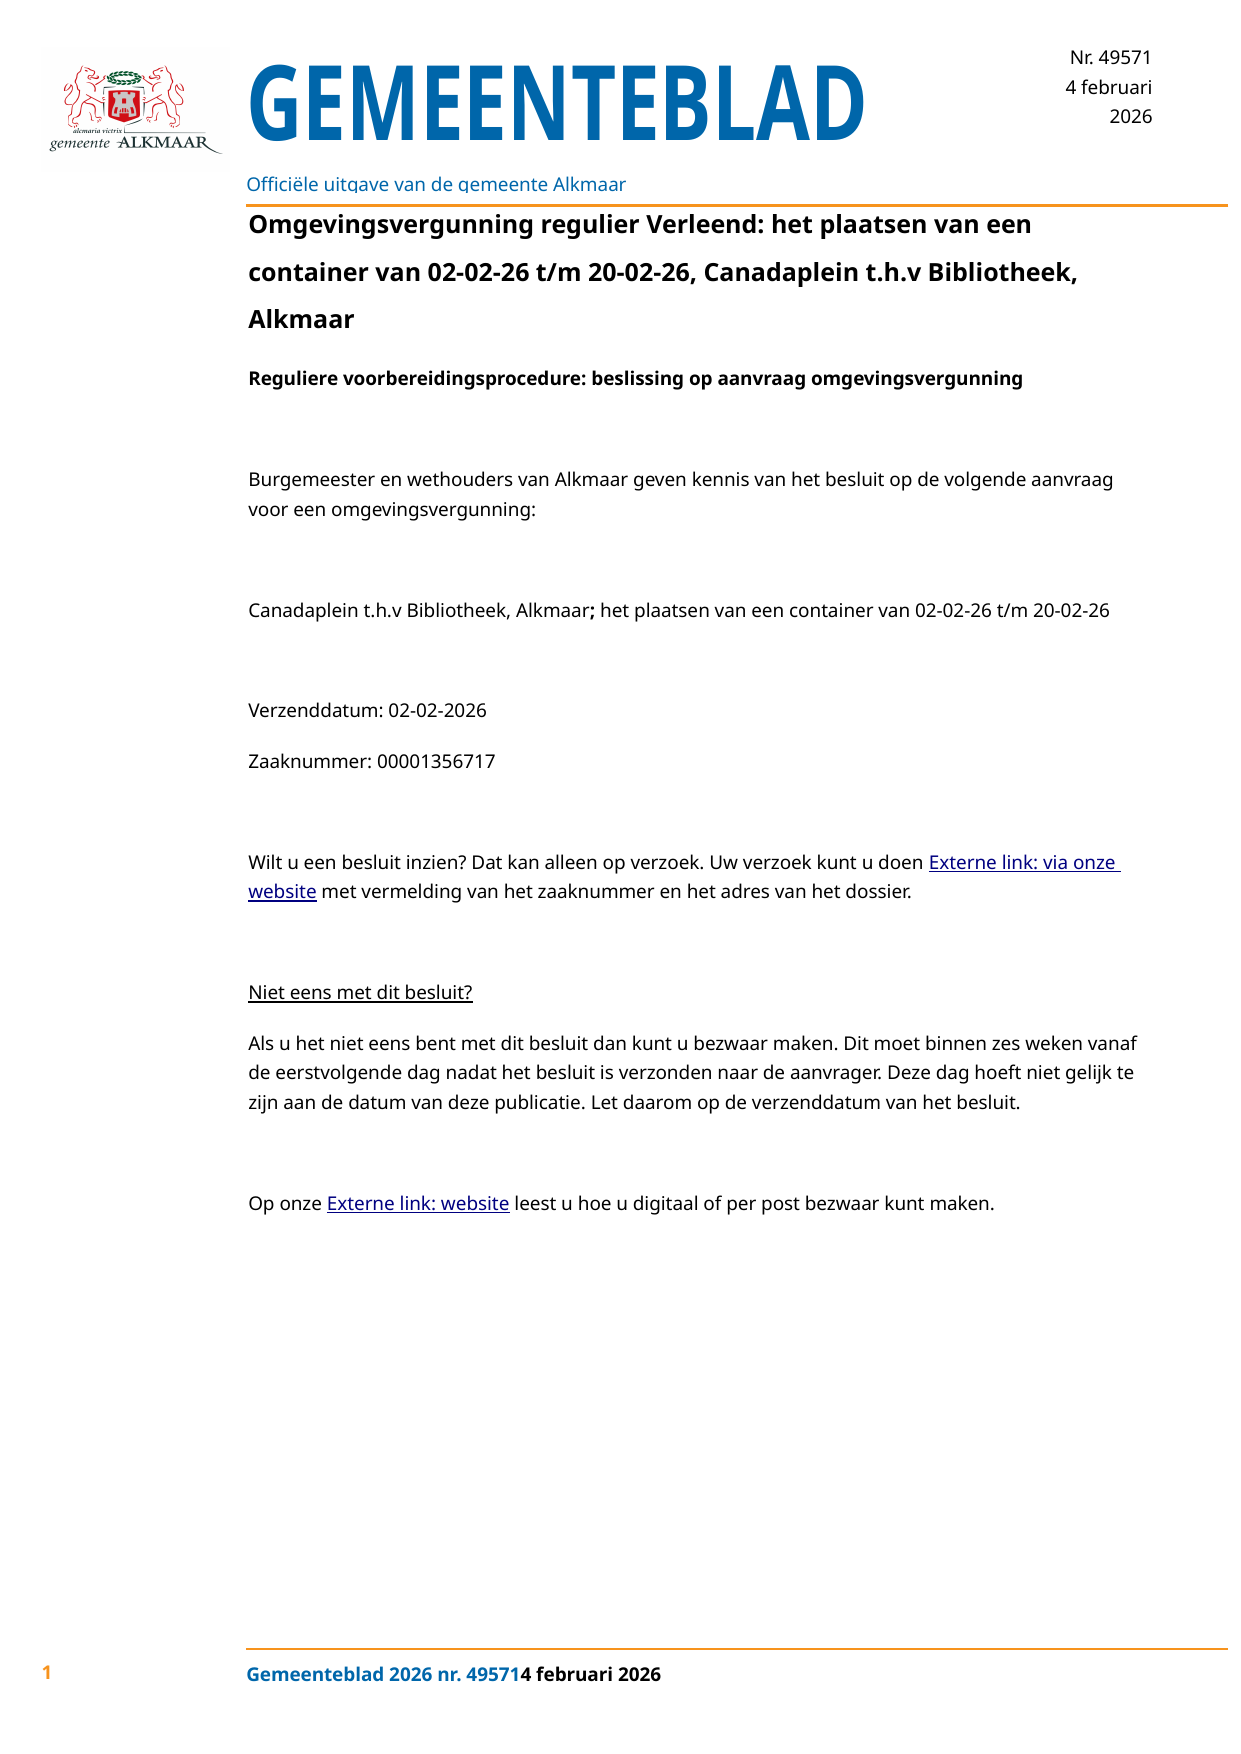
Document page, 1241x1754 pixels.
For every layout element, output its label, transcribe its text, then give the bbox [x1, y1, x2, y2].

text Zaaknummer: 00001356717 [248, 748, 1152, 774]
picture [41, 47, 231, 172]
text Burgemeester en wethouders van Alkmaar geven kennis van het besluit op de volgende aanvraag voor een omgevingsvergunning: [248, 466, 1152, 522]
text Canadaplein t.h.v Bibliotheek, Alkmaar; het plaatsen van een container van 02-02-26 t/m 20-02-26 [248, 597, 1152, 622]
text Reguliere voorbereidingsprocedure: beslissing op aanvraag omgevingsvergunning [248, 366, 1152, 391]
text Omgevingsvergunning regulier Verleend: het plaatsen van een container van 02-02-26 t/m 20-02-26, Canadaplein t.h.v Bibliotheek, Alkmaar [248, 207, 1152, 336]
text Als u het niet eens bent met dit besluit dan kunt u bezwaar maken. Dit moet binnen zes weken vanaf de eerstvolgende dag nadat het besluit is verzonden naar de aanvrager. Deze dag hoeft niet gelijk te zijn aan de datum van deze publicatie. Let daarom op de verzenddatum van het besluit. [248, 1030, 1152, 1114]
text Verzenddatum: 02-02-2026 [248, 698, 1152, 723]
text Wilt u een besluit inzien? Dat kan alleen op verzoek. Uw verzoek kunt u doen Externe link: via onze website met vermelding van het zaaknummer en het adres van het dossier. [248, 849, 1152, 904]
text Op onze Externe link: website leest u hoe u digitaal of per post bezwaar kunt maken. [248, 1190, 1152, 1215]
text Niet eens met dit besluit? [248, 979, 1152, 1005]
